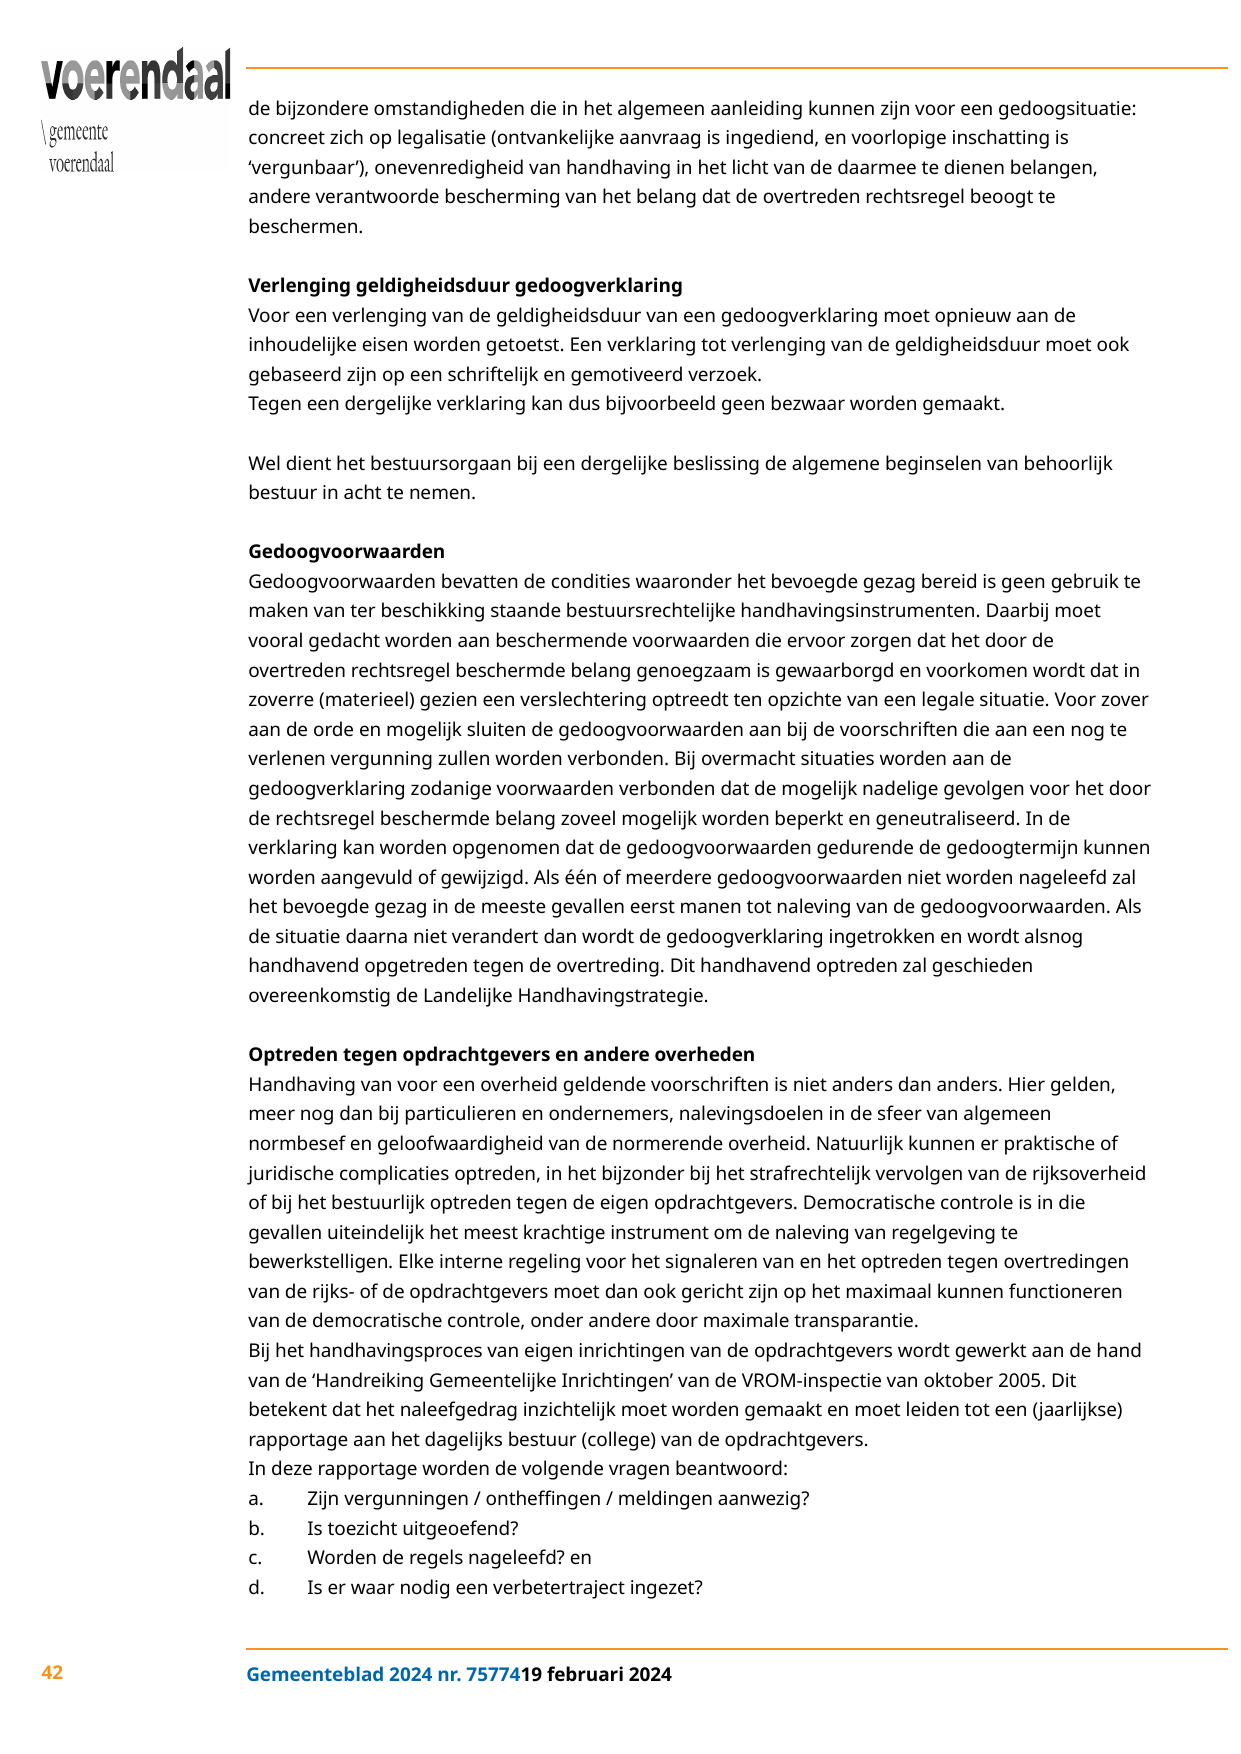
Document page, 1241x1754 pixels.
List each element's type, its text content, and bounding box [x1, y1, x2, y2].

text Bij het handhavingsproces van eigen inrichtingen van de opdrachtgevers wordt gewerkt aan de hand van de ‘Handreiking Gemeentelijke Inrichtingen’ van de VROM-inspectie van oktober 2005. Dit betekent dat het naleefgedrag inzichtelijk moet worden gemaakt en moet leiden tot een (jaarlijkse) rapportage aan het dagelijks bestuur (college) van de opdrachtgevers. [248, 1337, 1152, 1452]
text Voor een verlenging van de geldigheidsduur van een gedoogverklaring moet opnieuw aan de inhoudelijke eisen worden getoetst. Een verklaring tot verlenging van de geldigheidsduur moet ook gebaseerd zijn op een schriftelijk en gemotiveerd verzoek. [248, 302, 1152, 387]
text Gedoogvoorwaarden [248, 538, 1152, 564]
text Wel dient het bestuursorgaan bij een dergelijke beslissing de algemene beginselen van behoorlijk bestuur in acht te nemen. [248, 450, 1152, 505]
text de bijzondere omstandigheden die in het algemeen aanleiding kunnen zijn voor een gedoogsituatie: concreet zich op legalisatie (ontvankelijke aanvraag is ingediend, en voorlopige inschatting is ‘vergunbaar’), onevenredigheid van handhaving in het licht van de daarmee te dienen belangen, andere verantwoorde bescherming van het belang dat de overtreden rechtsregel beoogt te beschermen. [248, 95, 1152, 239]
list Worden de regels nageleefd? en [248, 1544, 1152, 1570]
list Is er waar nodig een verbetertraject ingezet? [248, 1574, 1152, 1600]
list Zijn vergunningen / ontheffingen / meldingen aanwezig? [248, 1485, 1152, 1511]
text Handhaving van voor een overheid geldende voorschriften is niet anders dan anders. Hier gelden, meer nog dan bij particulieren en ondernemers, nalevingsdoelen in de sfeer van algemeen normbesef en geloofwaardigheid van de normerende overheid. Natuurlijk kunnen er praktische of juridische complicaties optreden, in het bijzonder bij het strafrechtelijk vervolgen van de rijksoverheid of bij het bestuurlijk optreden tegen de eigen opdrachtgevers. Democratische controle is in die gevallen uiteindelijk het meest krachtige instrument om de naleving van regelgeving te bewerkstelligen. Elke interne regeling voor het signaleren van en het optreden tegen overtredingen van de rijks- of de opdrachtgevers moet dan ook gericht zijn op het maximaal kunnen functioneren van de democratische controle, onder andere door maximale transparantie. [248, 1071, 1152, 1333]
text Tegen een dergelijke verklaring kan dus bijvoorbeeld geen bezwaar worden gemaakt. [248, 391, 1152, 416]
text Gedoogvoorwaarden bevatten de condities waaronder het bevoegde gezag bereid is geen gebruik te maken van ter beschikking staande bestuursrechtelijke handhavingsinstrumenten. Daarbij moet vooral gedacht worden aan beschermende voorwaarden die ervoor zorgen dat het door de overtreden rechtsregel beschermde belang genoegzaam is gewaarborgd en voorkomen wordt dat in zoverre (materieel) gezien een verslechtering optreedt ten opzichte van een legale situatie. Voor zover aan de orde en mogelijk sluiten de gedoogvoorwaarden aan bij de voorschriften die aan een nog te verlenen vergunning zullen worden verbonden. Bij overmacht situaties worden aan de gedoogverklaring zodanige voorwaarden verbonden dat de mogelijk nadelige gevolgen voor het door de rechtsregel beschermde belang zoveel mogelijk worden beperkt en geneutraliseerd. In de verklaring kan worden opgenomen dat de gedoogvoorwaarden gedurende de gedoogtermijn kunnen worden aangevuld of gewijzigd. Als één of meerdere gedoogvoorwaarden niet worden nageleefd zal het bevoegde gezag in de meeste gevallen eerst manen tot naleving van de gedoogvoorwaarden. Als de situatie daarna niet verandert dan wordt de gedoogverklaring ingetrokken en wordt alsnog handhavend opgetreden tegen de overtreding. Dit handhavend optreden zal geschieden overeenkomstig de Landelijke Handhavingstrategie. [248, 568, 1152, 1008]
list Is toezicht uitgeoefend? [248, 1515, 1152, 1541]
picture [41, 47, 231, 172]
text Verlenging geldigheidsduur gedoogverklaring [248, 272, 1152, 298]
text Optreden tegen opdrachtgevers en andere overheden [248, 1041, 1152, 1067]
text In deze rapportage worden de volgende vragen beantwoord: [248, 1456, 1152, 1481]
